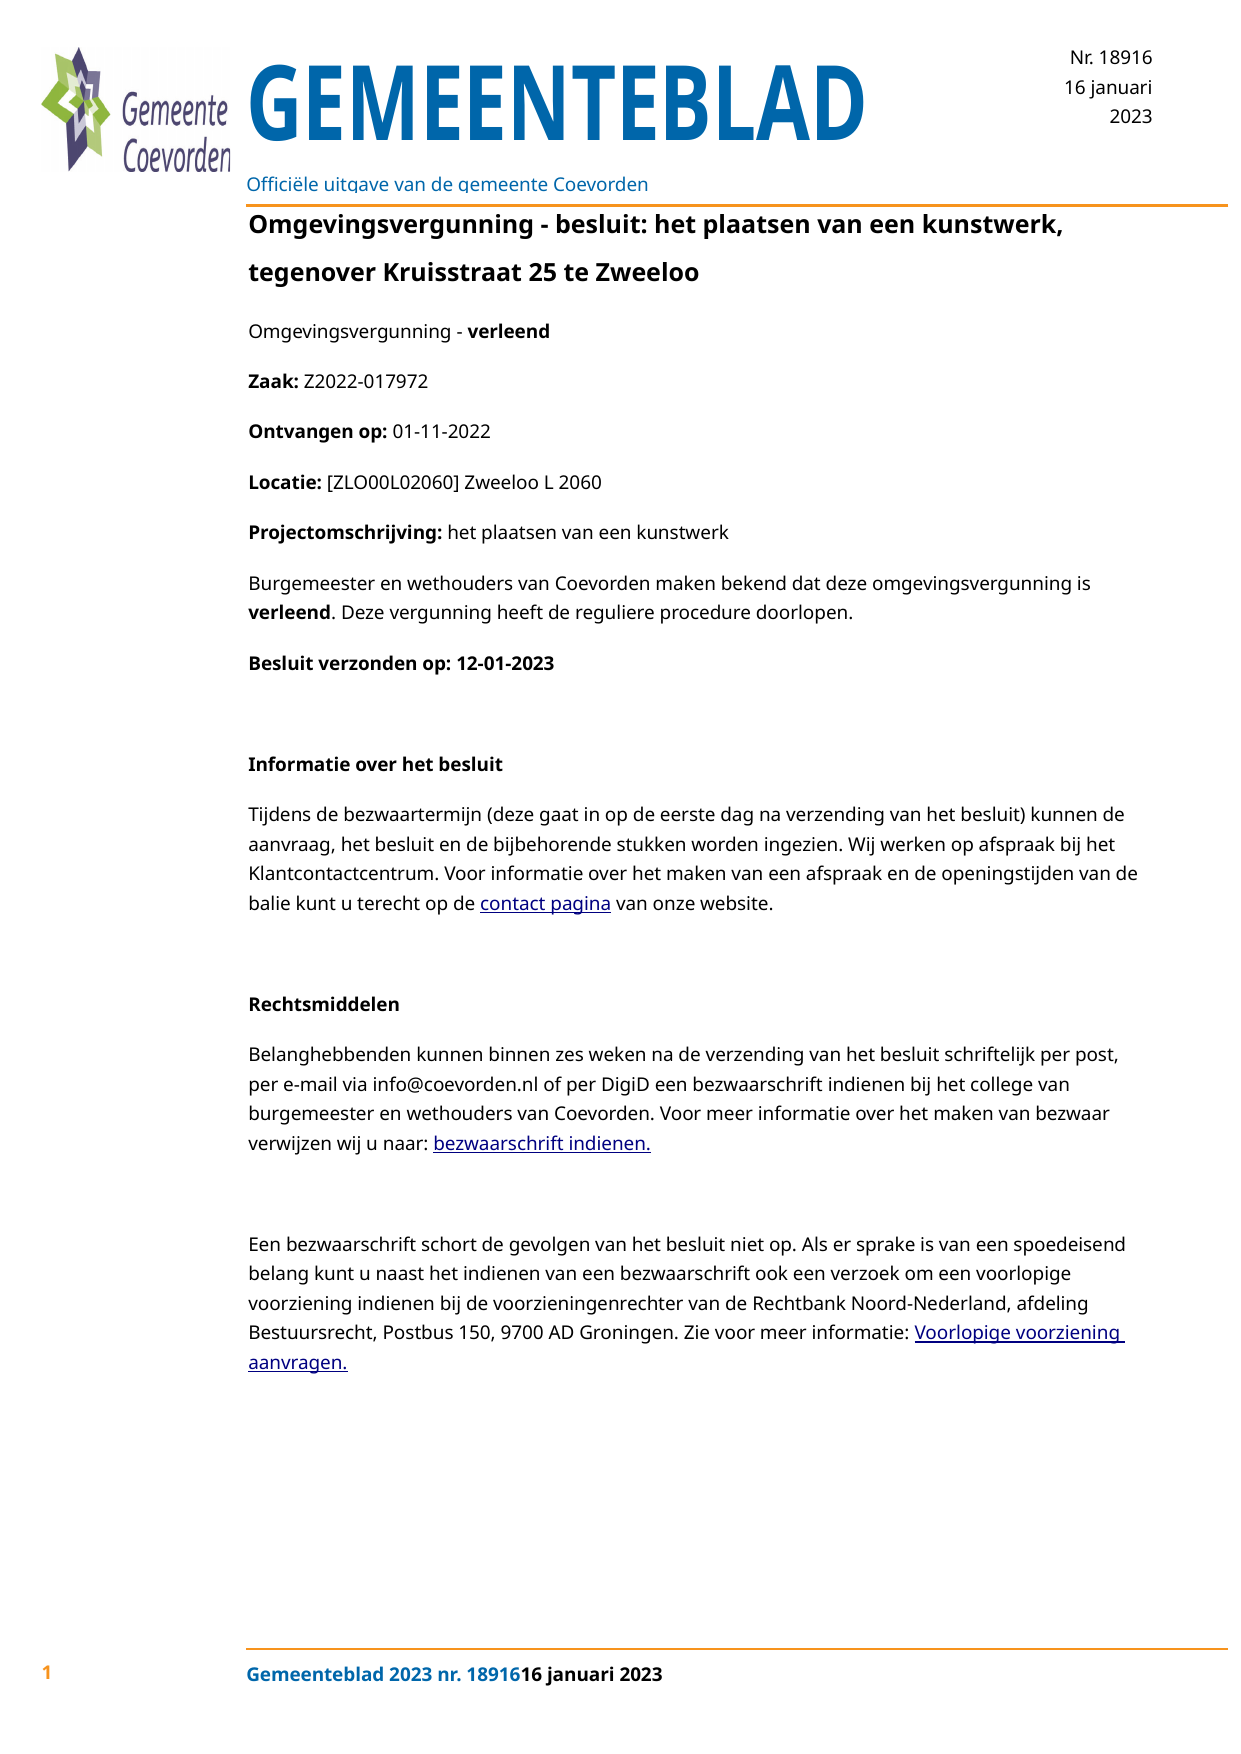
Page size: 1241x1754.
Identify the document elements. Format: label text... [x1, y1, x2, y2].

text Rechtsmiddelen [248, 991, 1152, 1017]
text Zaak: Z2022-017972 [248, 368, 1152, 394]
text Tijdens de bezwaartermijn (deze gaat in op de eerste dag na verzending van het besluit) kunnen de aanvraag, het besluit en de bijbehorende stukken worden ingezien. Wij werken op afspraak bij het Klantcontactcentrum. Voor informatie over het maken van een afspraak en de openingstijden van de balie kunt u terecht op de contact pagina van onze website. [248, 801, 1152, 916]
picture [41, 47, 231, 172]
text Ontvangen op: 01-11-2022 [248, 419, 1152, 444]
text Projectomschrijving: het plaatsen van een kunstwerk [248, 519, 1152, 545]
text Besluit verzonden op: 12-01-2023 [248, 650, 1152, 676]
text Omgevingsvergunning - verleend [248, 318, 1152, 344]
text Informatie over het besluit [248, 751, 1152, 777]
text Burgemeester en wethouders van Coevorden maken bekend dat deze omgevingsvergunning is verleend. Deze vergunning heeft de reguliere procedure doorlopen. [248, 570, 1152, 625]
text Belanghebbenden kunnen binnen zes weken na de verzending van het besluit schriftelijk per post, per e-mail via info@coevorden.nl of per DigiD een bezwaarschrift indienen bij het college van burgemeester en wethouders van Coevorden. Voor meer informatie over het maken van bezwaar verwijzen wij u naar: bezwaarschrift indienen. [248, 1041, 1152, 1156]
text Locatie: [ZLO00L02060] Zweeloo L 2060 [248, 469, 1152, 495]
text Omgevingsvergunning - besluit: het plaatsen van een kunstwerk, tegenover Kruisstraat 25 te Zweeloo [248, 207, 1152, 288]
text Een bezwaarschrift schort de gevolgen van het besluit niet op. Als er sprake is van een spoedeisend belang kunt u naast het indienen van een bezwaarschrift ook een verzoek om een voorlopige voorziening indienen bij de voorzieningenrechter van de Rechtbank Noord-Nederland, afdeling Bestuursrecht, Postbus 150, 9700 AD Groningen. Zie voor meer informatie: Voorlopige voorziening aanvragen. [248, 1231, 1152, 1375]
